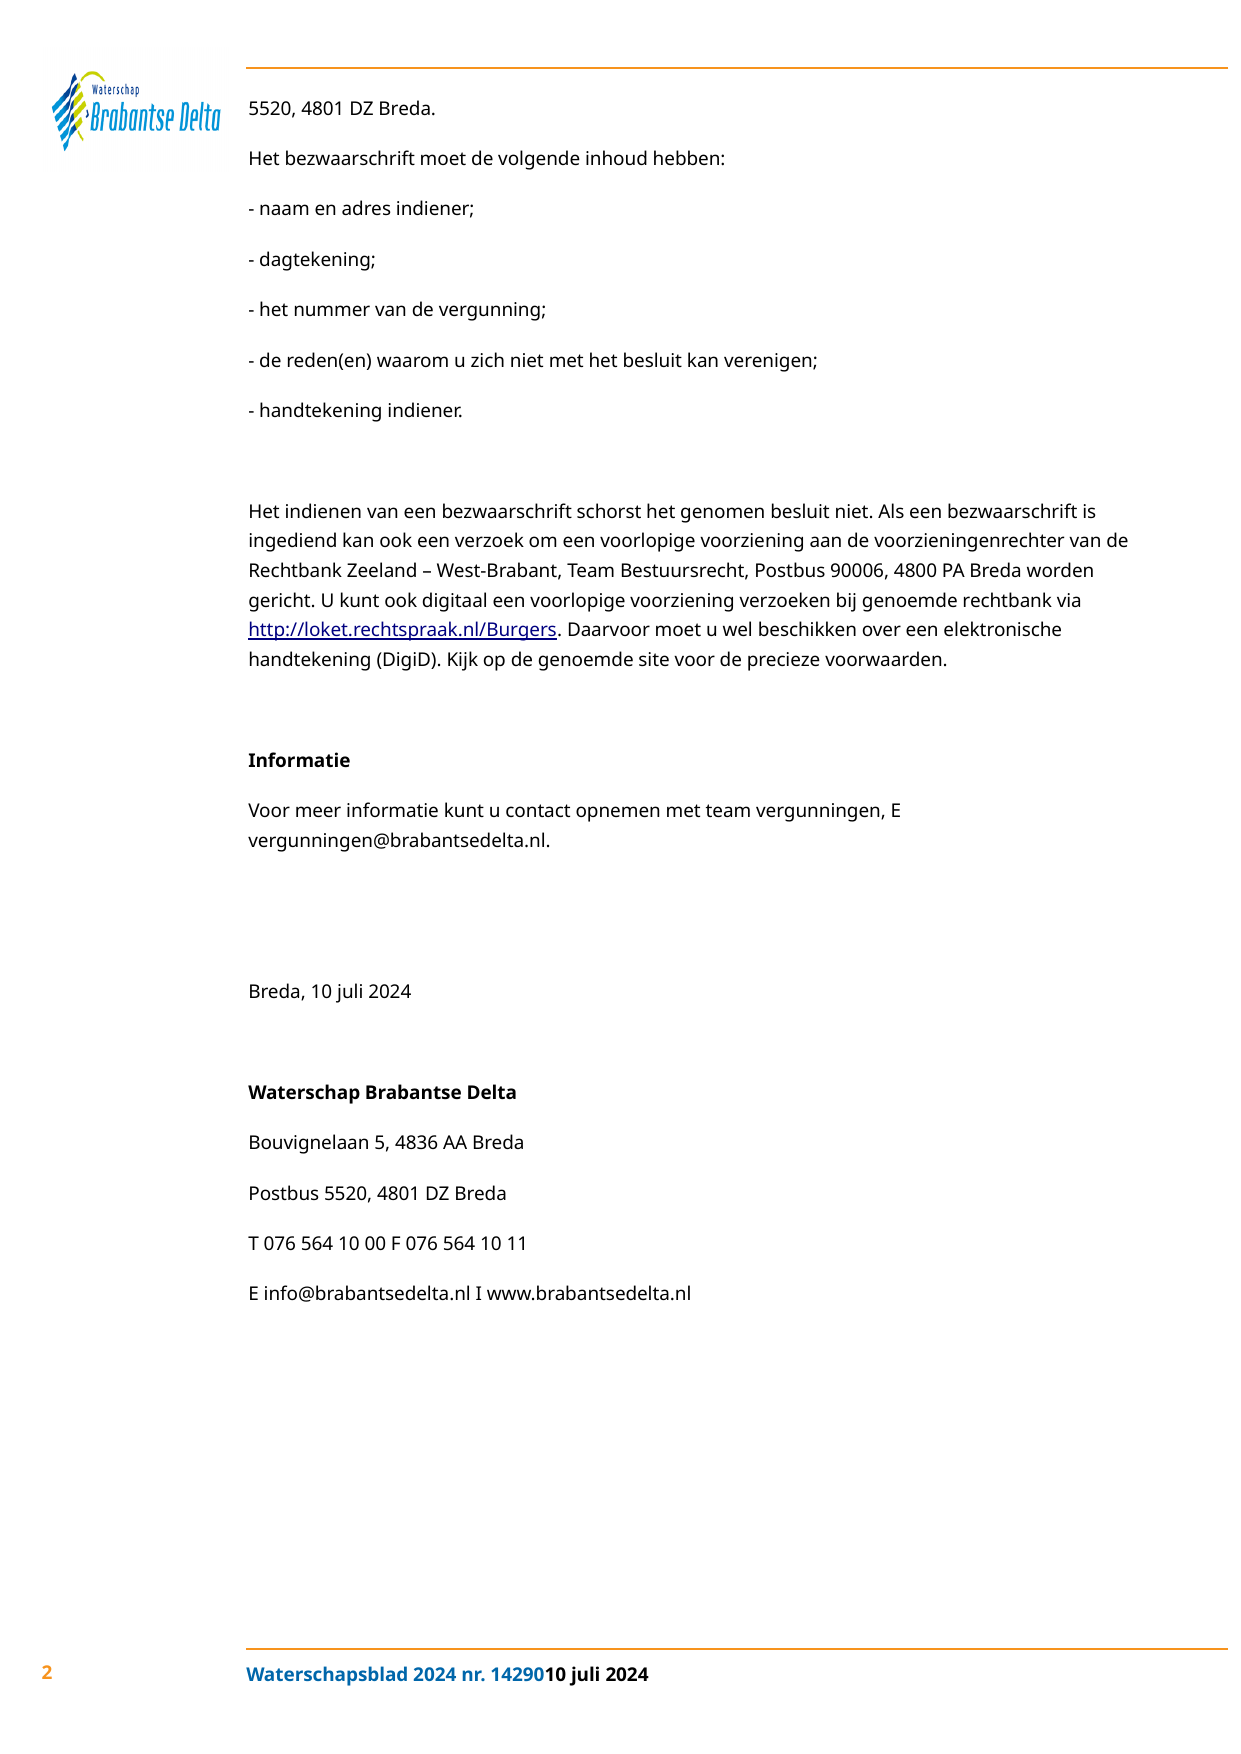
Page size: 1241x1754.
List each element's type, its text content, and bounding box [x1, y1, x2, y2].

text Breda, 10 juli 2024 [248, 978, 1152, 1004]
text - naam en adres indiener; [248, 196, 1152, 221]
text Informatie [248, 747, 1152, 773]
text - het nummer van de vergunning; [248, 296, 1152, 322]
text Het bezwaarschrift moet de volgende inhoud hebben: [248, 145, 1152, 171]
text Bouvignelaan 5, 4836 AA Breda [248, 1129, 1152, 1155]
text Het indienen van een bezwaarschrift schorst het genomen besluit niet. Als een bezwaarschrift is ingediend kan ook een verzoek om een voorlopige voorziening aan de voorzieningenrechter van de Rechtbank Zeeland – West-Brabant, Team Bestuursrecht, Postbus 90006, 4800 PA Breda worden gericht. U kunt ook digitaal een voorlopige voorziening verzoeken bij genoemde rechtbank via http://loket.rechtspraak.nl/Burgers. Daarvoor moet u wel beschikken over een elektronische handtekening (DigiD). Kijk op de genoemde site voor de precieze voorwaarden. [248, 498, 1152, 672]
text T 076 564 10 00 F 076 564 10 11 [248, 1230, 1152, 1256]
text Waterschap Brabantse Delta [248, 1079, 1152, 1105]
text - de reden(en) waarom u zich niet met het besluit kan verenigen; [248, 347, 1152, 373]
text E info@brabantsedelta.nl I www.brabantsedelta.nl [248, 1281, 1152, 1306]
text Postbus 5520, 4801 DZ Breda [248, 1180, 1152, 1206]
picture [41, 47, 231, 172]
text 5520, 4801 DZ Breda. [248, 95, 1152, 121]
text Voor meer informatie kunt u contact opnemen met team vergunningen, E vergunningen@brabantsedelta.nl. [248, 797, 1152, 853]
text - dagtekening; [248, 246, 1152, 272]
text - handtekening indiener. [248, 397, 1152, 423]
